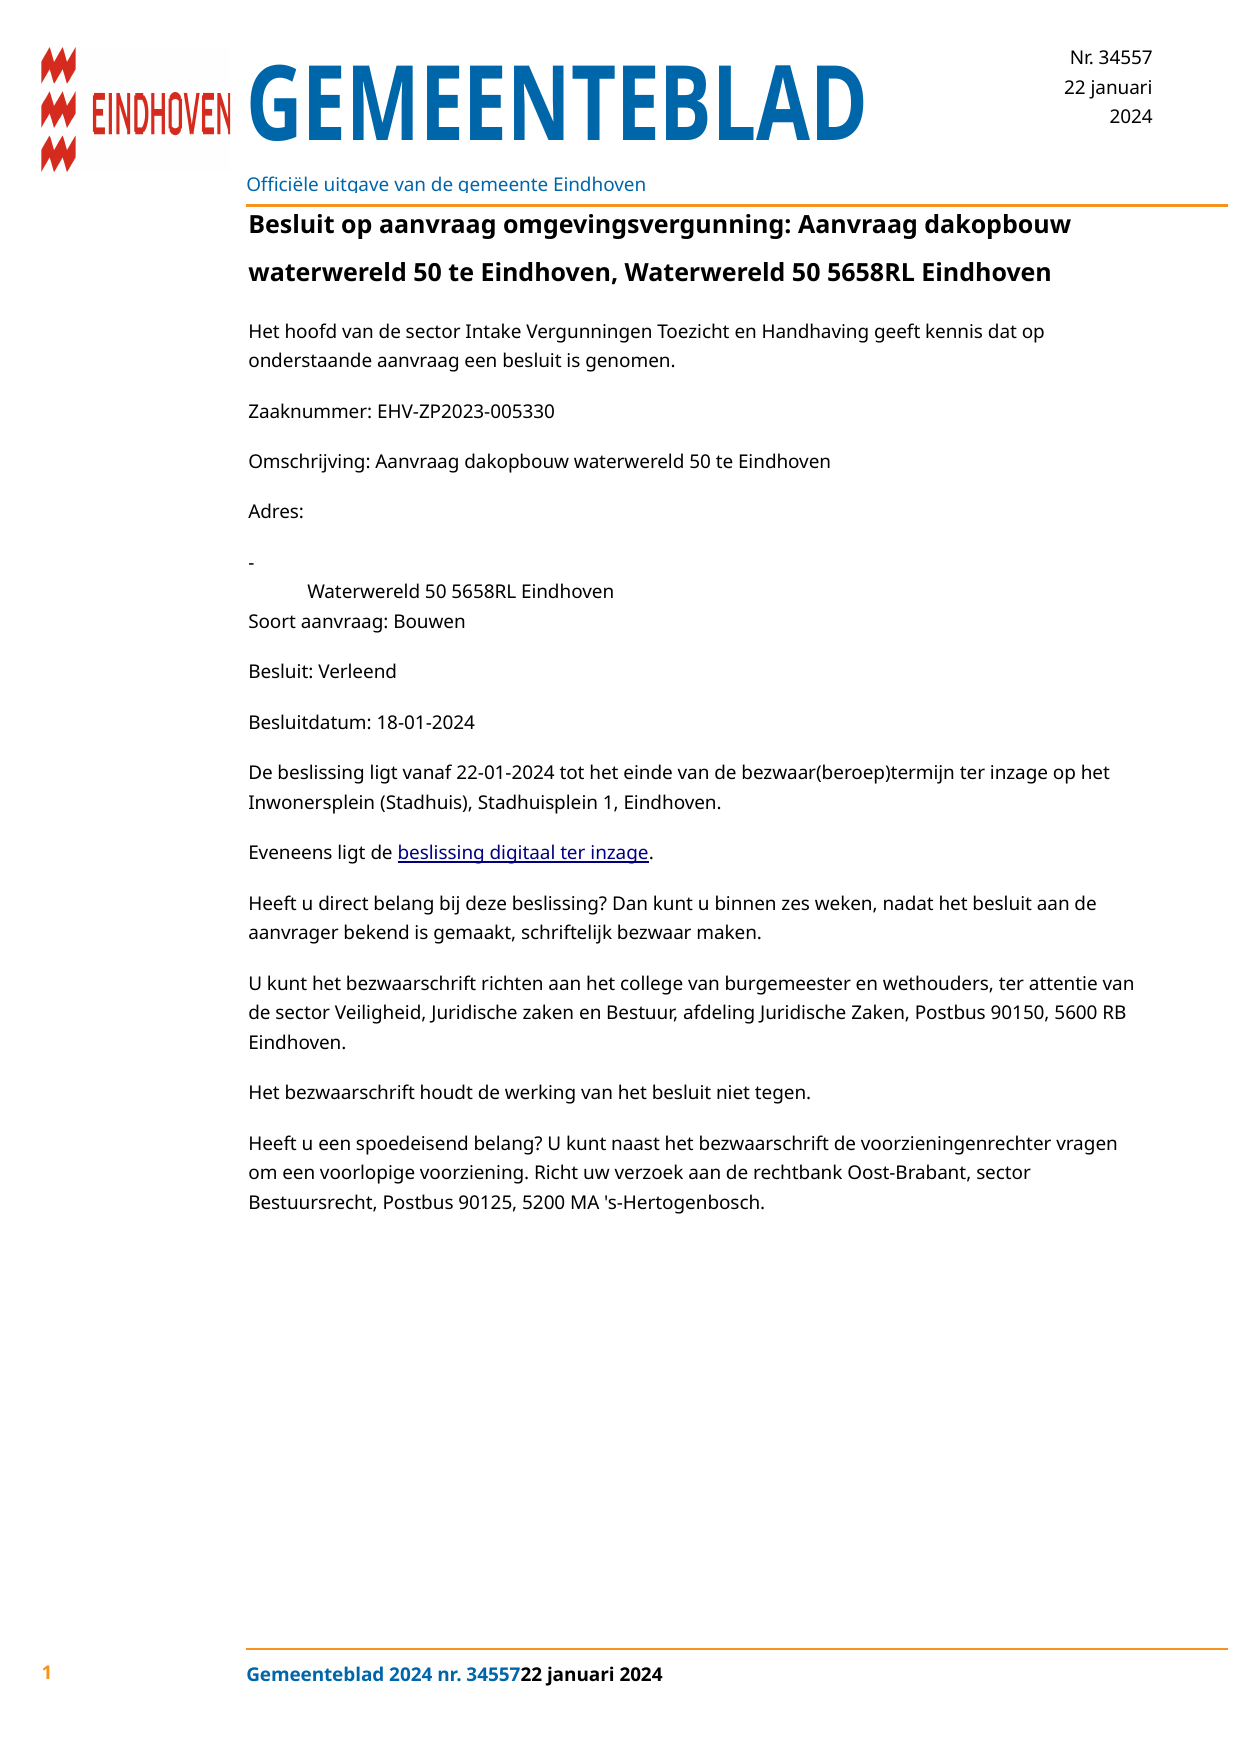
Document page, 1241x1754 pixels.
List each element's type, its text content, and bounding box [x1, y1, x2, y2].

text Het bezwaarschrift houdt de werking van het besluit niet tegen. [248, 1079, 1152, 1105]
text Besluitdatum: 18-01-2024 [248, 709, 1152, 735]
text Zaaknummer: EHV-ZP2023-005330 [248, 398, 1152, 424]
text Adres: [248, 499, 1152, 524]
text Heeft u een spoedeisend belang? U kunt naast het bezwaarschrift de voorzieningenrechter vragen om een voorlopige voorziening. Richt uw verzoek aan de rechtbank Oost-Brabant, sector Bestuursrecht, Postbus 90125, 5200 MA 's-Hertogenbosch. [248, 1130, 1152, 1215]
text Besluit op aanvraag omgevingsvergunning: Aanvraag dakopbouw waterwereld 50 te Eindhoven, Waterwereld 50 5658RL Eindhoven [248, 207, 1152, 288]
text Het hoofd van de sector Intake Vergunningen Toezicht en Handhaving geeft kennis dat op onderstaande aanvraag een besluit is genomen. [248, 318, 1152, 373]
picture [41, 47, 231, 172]
text U kunt het bezwaarschrift richten aan het college van burgemeester en wethouders, ter attentie van de sector Veiligheid, Juridische zaken en Bestuur, afdeling Juridische Zaken, Postbus 90150, 5600 RB Eindhoven. [248, 970, 1152, 1055]
text Omschrijving: Aanvraag dakopbouw waterwereld 50 te Eindhoven [248, 448, 1152, 474]
text Eveneens ligt de beslissing digitaal ter inzage. [248, 839, 1152, 865]
text Soort aanvraag: Bouwen [248, 608, 1152, 634]
list Waterwereld 50 5658RL Eindhoven [248, 579, 1152, 604]
text Heeft u direct belang bij deze beslissing? Dan kunt u binnen zes weken, nadat het besluit aan de aanvrager bekend is gemaakt, schriftelijk bezwaar maken. [248, 890, 1152, 945]
text De beslissing ligt vanaf 22-01-2024 tot het einde van de bezwaar(beroep)termijn ter inzage op het Inwonersplein (Stadhuis), Stadhuisplein 1, Eindhoven. [248, 759, 1152, 815]
text Besluit: Verleend [248, 659, 1152, 684]
